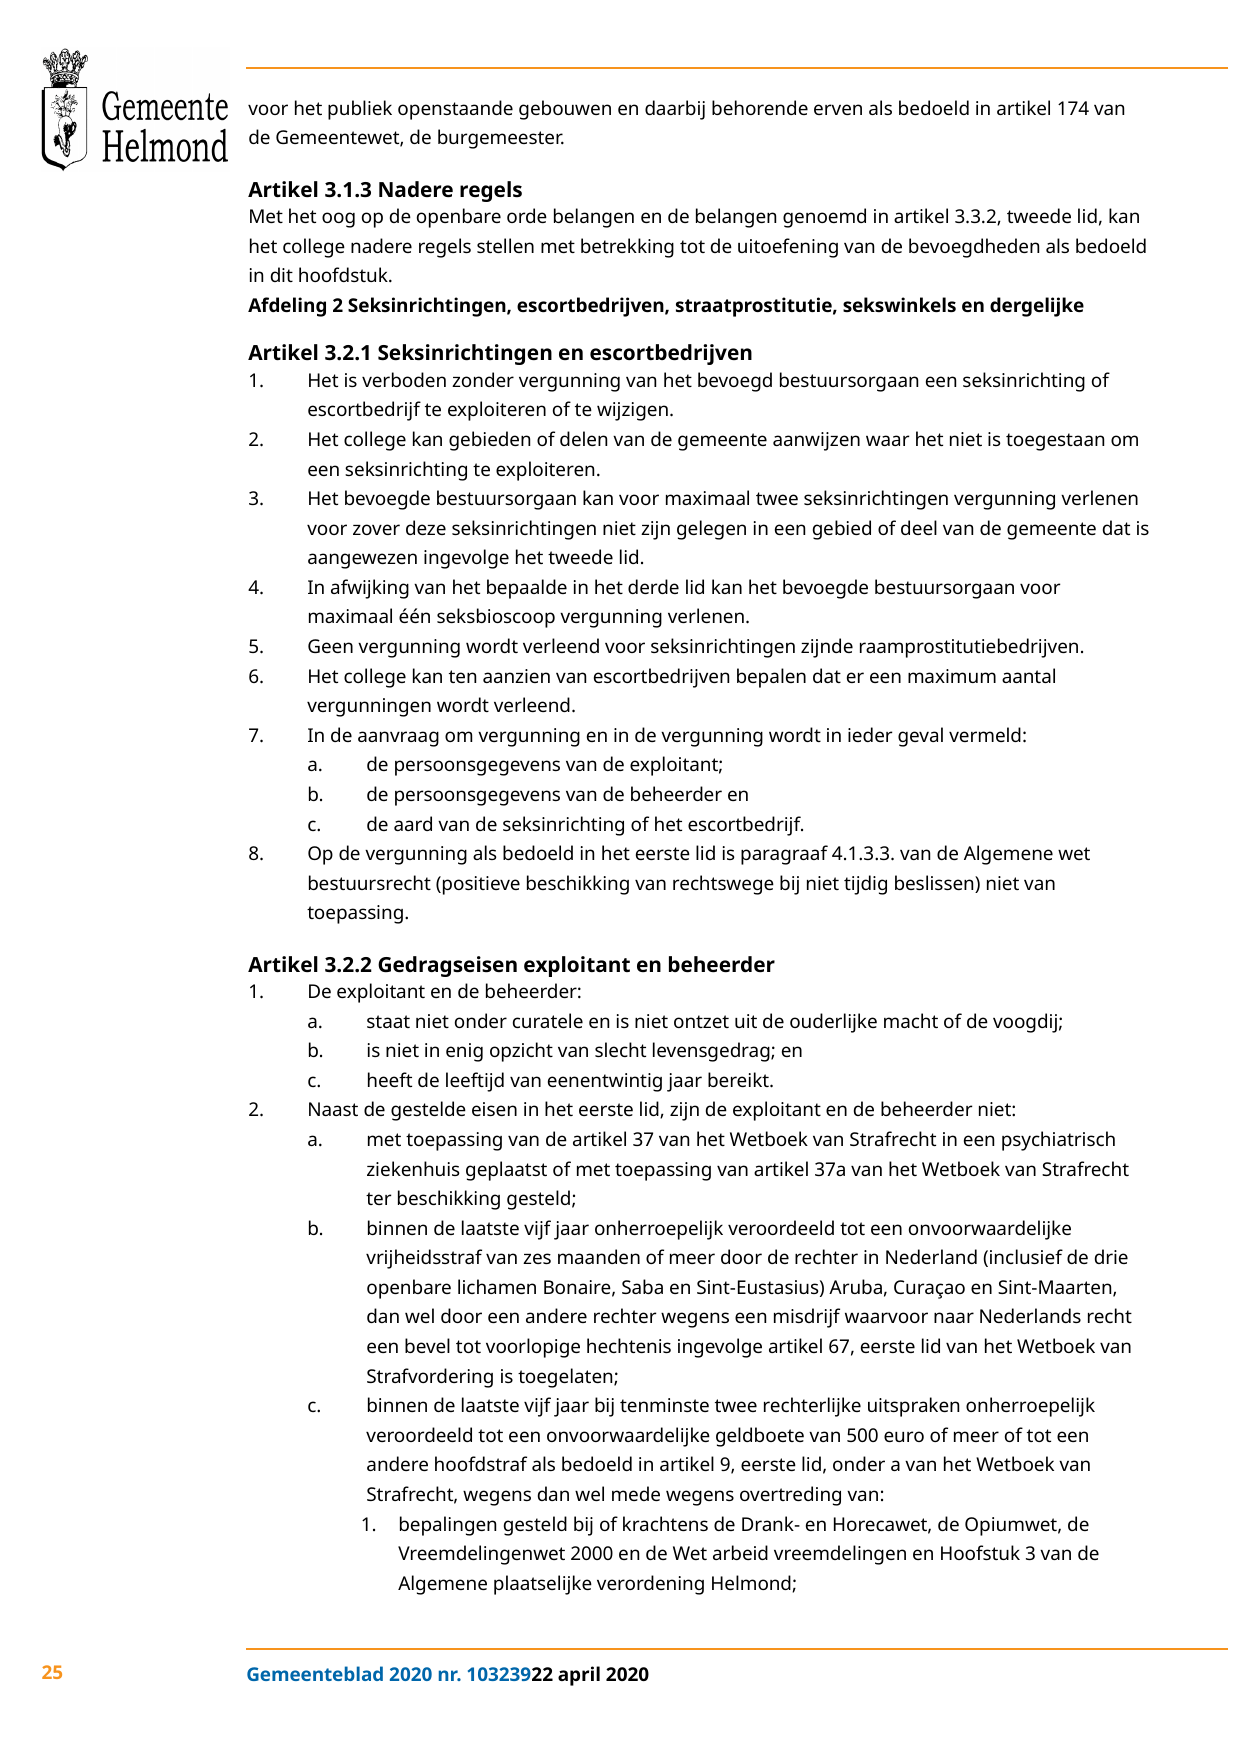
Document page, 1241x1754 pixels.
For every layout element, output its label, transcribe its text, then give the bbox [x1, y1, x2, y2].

list de aard van de seksinrichting of het escortbedrijf. [307, 811, 1152, 836]
text Artikel 3.2.1 Seksinrichtingen en escortbedrijven [248, 338, 1152, 367]
list binnen de laatste vijf jaar bij tenminste twee rechterlijke uitspraken onherroepelijk veroordeeld tot een onvoorwaardelijke geldboete van 500 euro of meer of tot een andere hoofdstraf als bedoeld in artikel 9, eerste lid, onder a van het Wetboek van Strafrecht, wegens dan wel mede wegens overtreding van: [307, 1392, 1152, 1507]
list bepalingen gesteld bij of krachtens de Drank- en Horecawet, de Opiumwet, de Vreemdelingenwet 2000 en de Wet arbeid vreemdelingen en Hoofstuk 3 van de Algemene plaatselijke verordening Helmond; [361, 1511, 1152, 1596]
list met toepassing van de artikel 37 van het Wetboek van Strafrecht in een psychiatrisch ziekenhuis geplaatst of met toepassing van artikel 37a van het Wetboek van Strafrecht ter beschikking gesteld; [307, 1126, 1152, 1211]
list Geen vergunning wordt verleend voor seksinrichtingen zijnde raamprostitutiebedrijven. [248, 633, 1152, 659]
list Het college kan ten aanzien van escortbedrijven bepalen dat er een maximum aantal vergunningen wordt verleend. [248, 663, 1152, 718]
list de persoonsgegevens van de beheerder en [307, 781, 1152, 807]
list In de aanvraag om vergunning en in de vergunning wordt in ieder geval vermeld: [248, 722, 1152, 748]
list Het is verboden zonder vergunning van het bevoegd bestuursorgaan een seksinrichting of escortbedrijf te exploiteren of te wijzigen. [248, 367, 1152, 422]
list Op de vergunning als bedoeld in het eerste lid is paragraaf 4.1.3.3. van de Algemene wet bestuursrecht (positieve beschikking van rechtswege bij niet tijdig beslissen) niet van toepassing. [248, 840, 1152, 925]
list heeft de leeftijd van eenentwintig jaar bereikt. [307, 1067, 1152, 1093]
text Afdeling 2 Seksinrichtingen, escortbedrijven, straatprostitutie, sekswinkels en dergelijke [248, 292, 1152, 318]
list Naast de gestelde eisen in het eerste lid, zijn de exploitant en de beheerder niet: [248, 1097, 1152, 1122]
list is niet in enig opzicht van slecht levensgedrag; en [307, 1037, 1152, 1063]
list In afwijking van het bepaalde in het derde lid kan het bevoegde bestuursorgaan voor maximaal één seksbioscoop vergunning verlenen. [248, 574, 1152, 629]
list De exploitant en de beheerder: [248, 978, 1152, 1004]
text Artikel 3.2.2 Gedragseisen exploitant en beheerder [248, 950, 1152, 978]
list Het bevoegde bestuursorgaan kan voor maximaal twee seksinrichtingen vergunning verlenen voor zover deze seksinrichtingen niet zijn gelegen in een gebied of deel van de gemeente dat is aangewezen ingevolge het tweede lid. [248, 485, 1152, 570]
list Het college kan gebieden of delen van de gemeente aanwijzen waar het niet is toegestaan om een seksinrichting te exploiteren. [248, 426, 1152, 481]
text voor het publiek openstaande gebouwen en daarbij behorende erven als bedoeld in artikel 174 van de Gemeentewet, de burgemeester. [248, 95, 1152, 150]
list de persoonsgegevens van de exploitant; [307, 752, 1152, 777]
picture [41, 47, 231, 172]
text Met het oog op de openbare orde belangen en de belangen genoemd in artikel 3.3.2, tweede lid, kan het college nadere regels stellen met betrekking tot de uitoefening van de bevoegdheden als bedoeld in dit hoofdstuk. [248, 203, 1152, 288]
list staat niet onder curatele en is niet ontzet uit de ouderlijke macht of de voogdij; [307, 1008, 1152, 1034]
list binnen de laatste vijf jaar onherroepelijk veroordeeld tot een onvoorwaardelijke vrijheidsstraf van zes maanden of meer door de rechter in Nederland (inclusief de drie openbare lichamen Bonaire, Saba en Sint-Eustasius) Aruba, Curaçao en Sint-Maarten, dan wel door een andere rechter wegens een misdrijf waarvoor naar Nederlands recht een bevel tot voorlopige hechtenis ingevolge artikel 67, eerste lid van het Wetboek van Strafvordering is toegelaten; [307, 1215, 1152, 1389]
text Artikel 3.1.3 Nadere regels [248, 175, 1152, 203]
